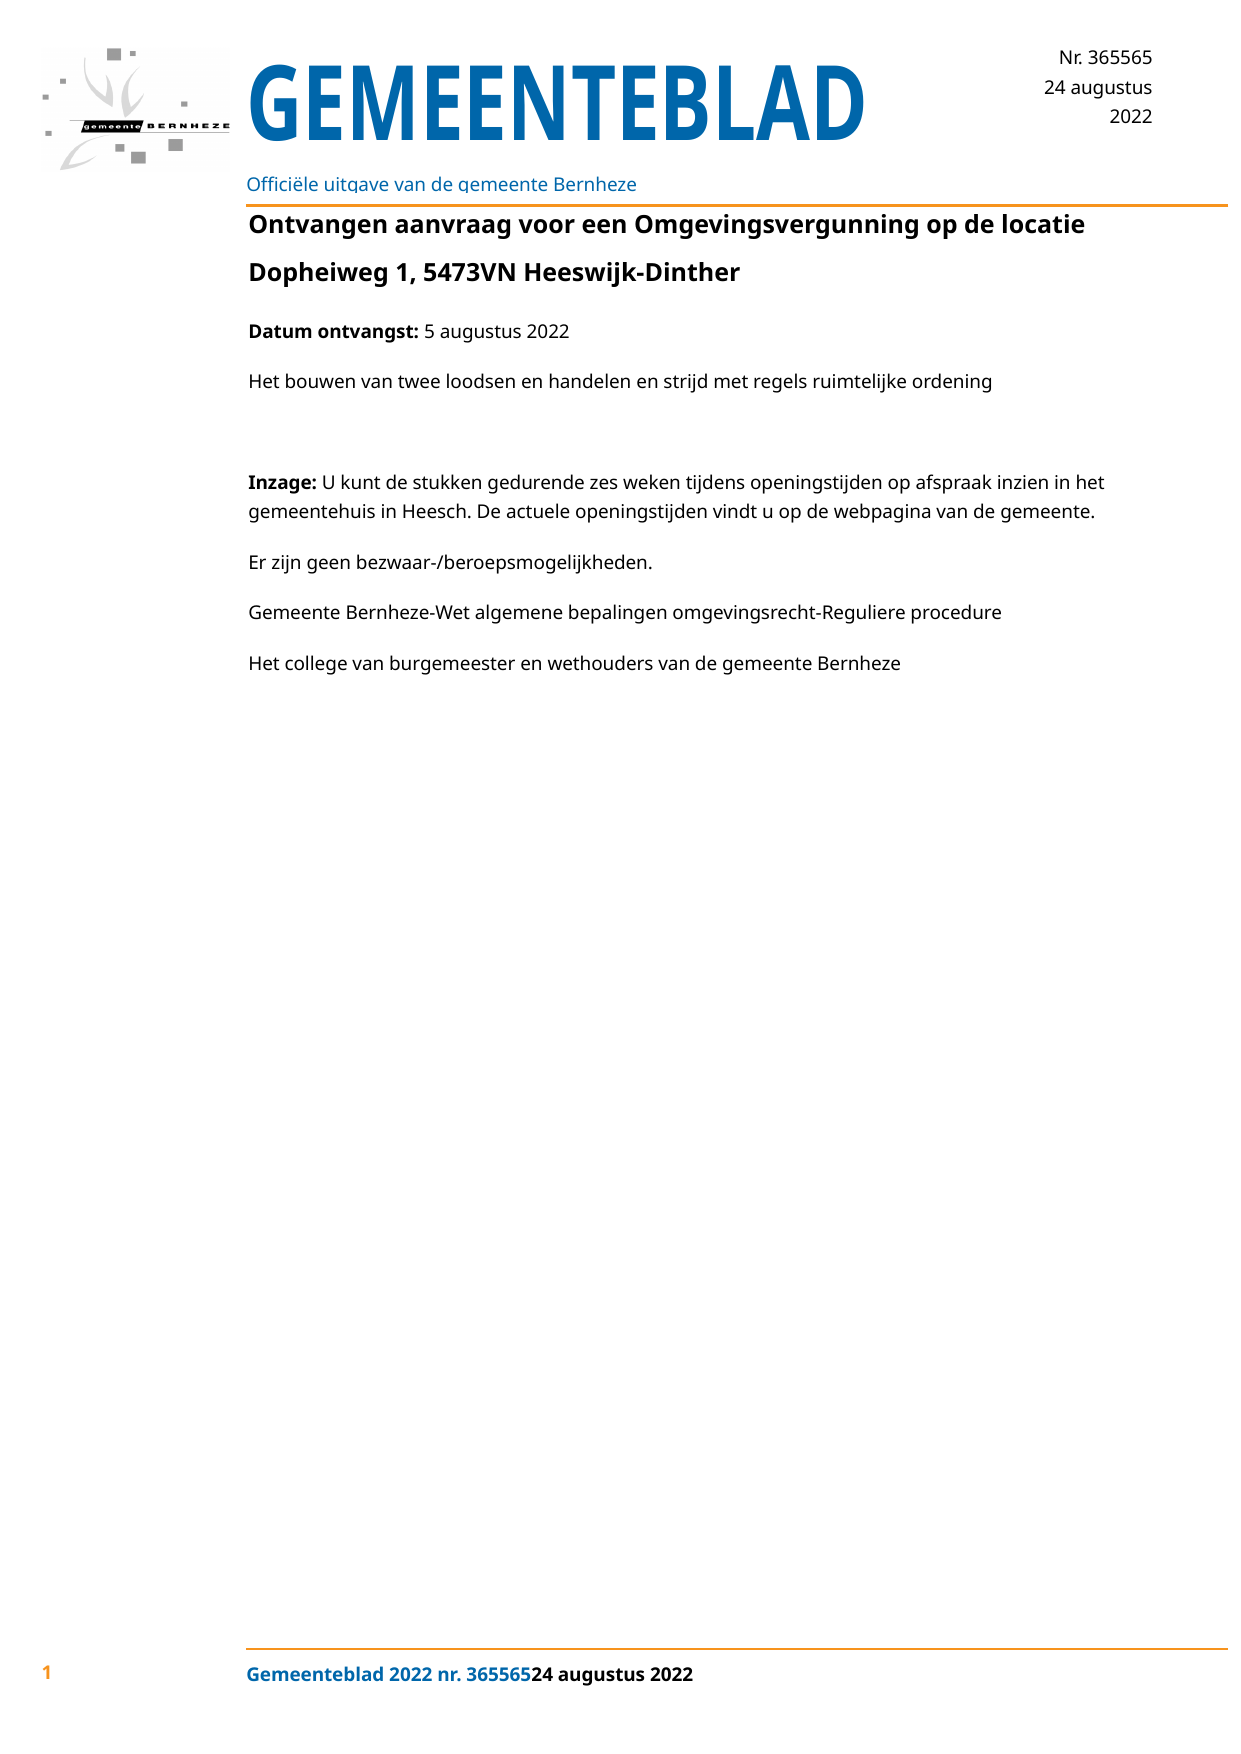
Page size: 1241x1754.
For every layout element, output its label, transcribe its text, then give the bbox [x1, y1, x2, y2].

text Gemeente Bernheze-Wet algemene bepalingen omgevingsrecht-Reguliere procedure [248, 599, 1152, 625]
picture [41, 47, 231, 172]
text Het college van burgemeester en wethouders van de gemeente Bernheze [248, 650, 1152, 676]
text Er zijn geen bezwaar-/beroepsmogelijkheden. [248, 549, 1152, 575]
text Het bouwen van twee loodsen en handelen en strijd met regels ruimtelijke ordening [248, 368, 1152, 394]
text Datum ontvangst: 5 augustus 2022 [248, 318, 1152, 344]
text Ontvangen aanvraag voor een Omgevingsvergunning op de locatie Dopheiweg 1, 5473VN Heeswijk-Dinther [248, 207, 1152, 288]
text Inzage: U kunt de stukken gedurende zes weken tijdens openingstijden op afspraak inzien in het gemeentehuis in Heesch. De actuele openingstijden vindt u op de webpagina van de gemeente. [248, 469, 1152, 524]
